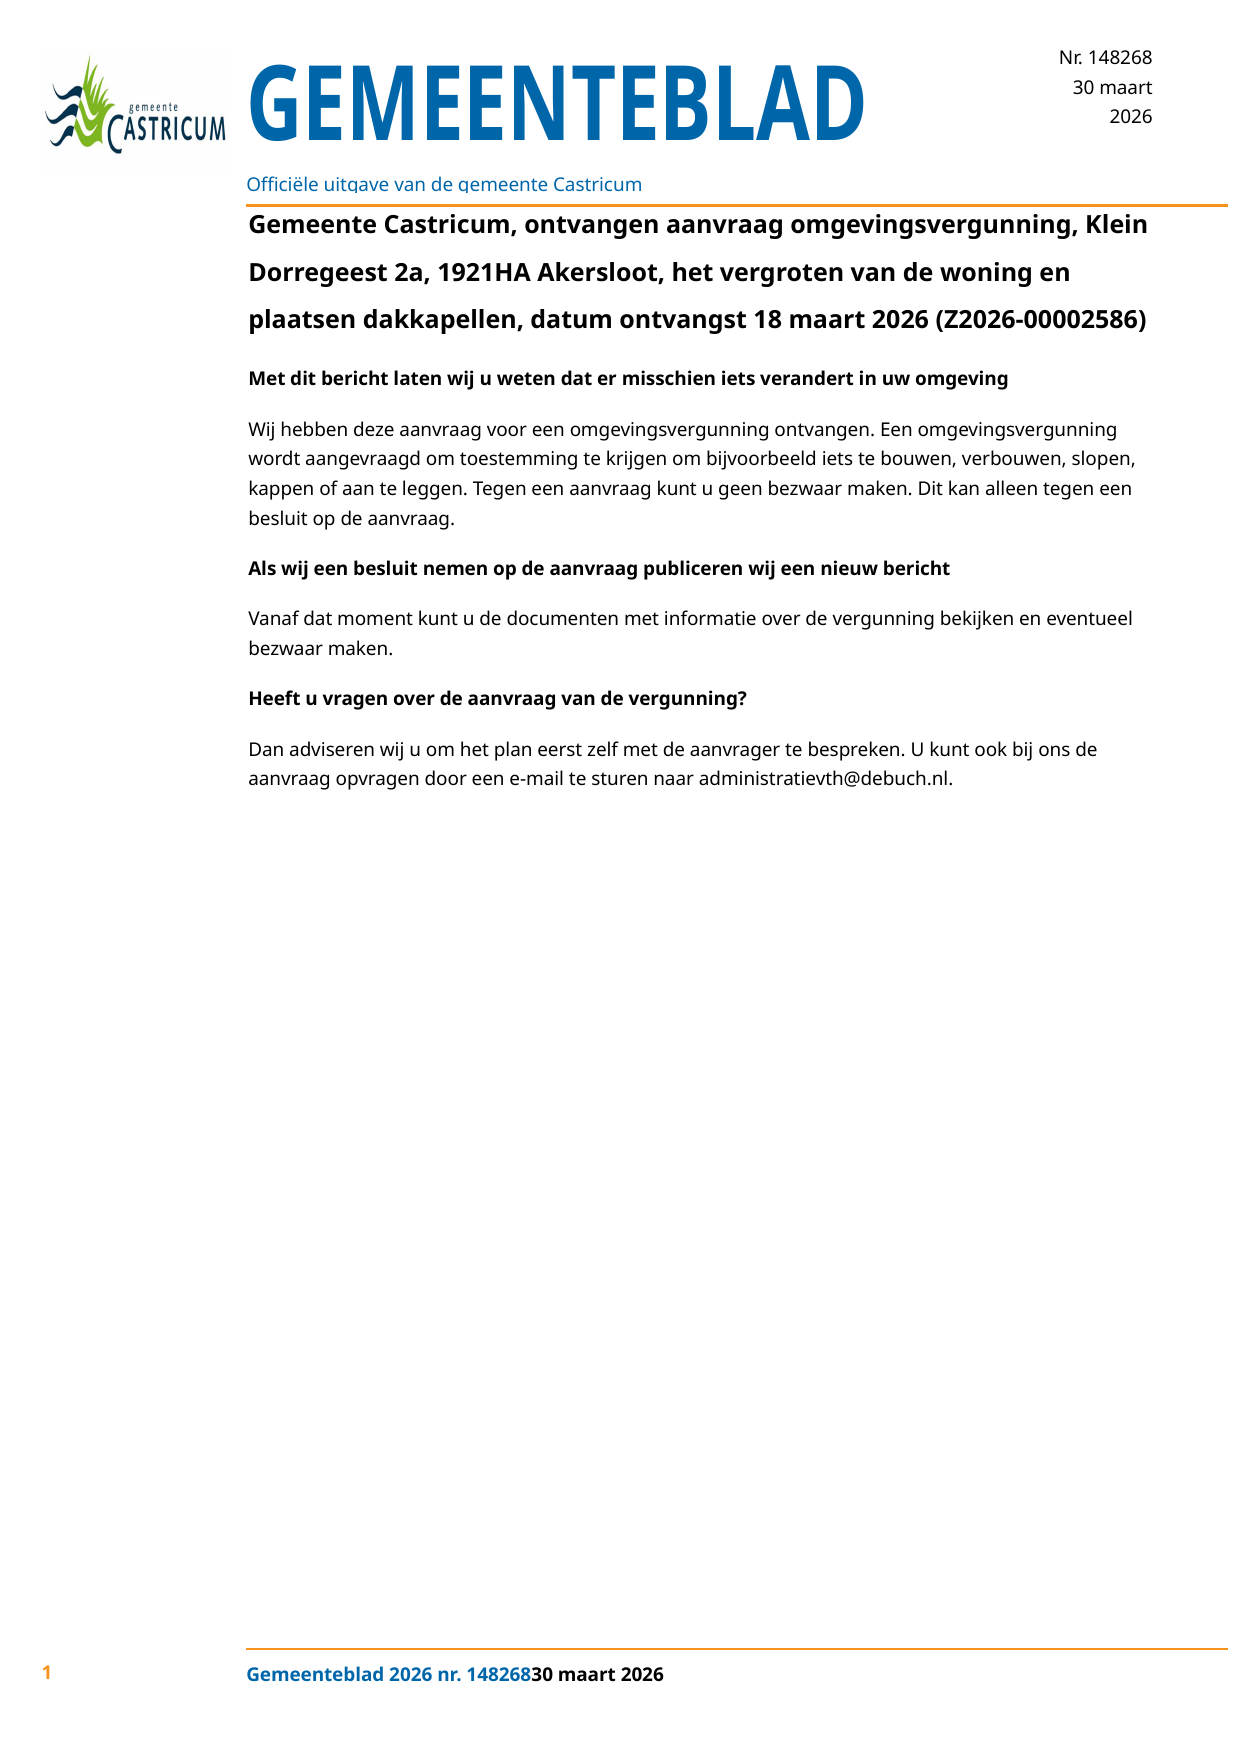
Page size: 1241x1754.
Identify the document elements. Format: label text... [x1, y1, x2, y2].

picture [41, 47, 231, 172]
text Met dit bericht laten wij u weten dat er misschien iets verandert in uw omgeving [248, 366, 1152, 391]
text Wij hebben deze aanvraag voor een omgevingsvergunning ontvangen. Een omgevingsvergunning wordt aangevraagd om toestemming te krijgen om bijvoorbeeld iets te bouwen, verbouwen, slopen, kappen of aan te leggen. Tegen een aanvraag kunt u geen bezwaar maken. Dit kan alleen tegen een besluit op de aanvraag. [248, 416, 1152, 530]
text Vanaf dat moment kunt u de documenten met informatie over de vergunning bekijken en eventueel bezwaar maken. [248, 606, 1152, 661]
text Dan adviseren wij u om het plan eerst zelf met de aanvrager te bespreken. U kunt ook bij ons de aanvraag opvragen door een e-mail te sturen naar administratievth@debuch.nl. [248, 736, 1152, 791]
text Als wij een besluit nemen op de aanvraag publiceren wij een nieuw bericht [248, 555, 1152, 581]
text Gemeente Castricum, ontvangen aanvraag omgevingsvergunning, Klein Dorregeest 2a, 1921HA Akersloot, het vergroten van de woning en plaatsen dakkapellen, datum ontvangst 18 maart 2026 (Z2026-00002586) [248, 207, 1152, 336]
text Heeft u vragen over de aanvraag van de vergunning? [248, 686, 1152, 711]
